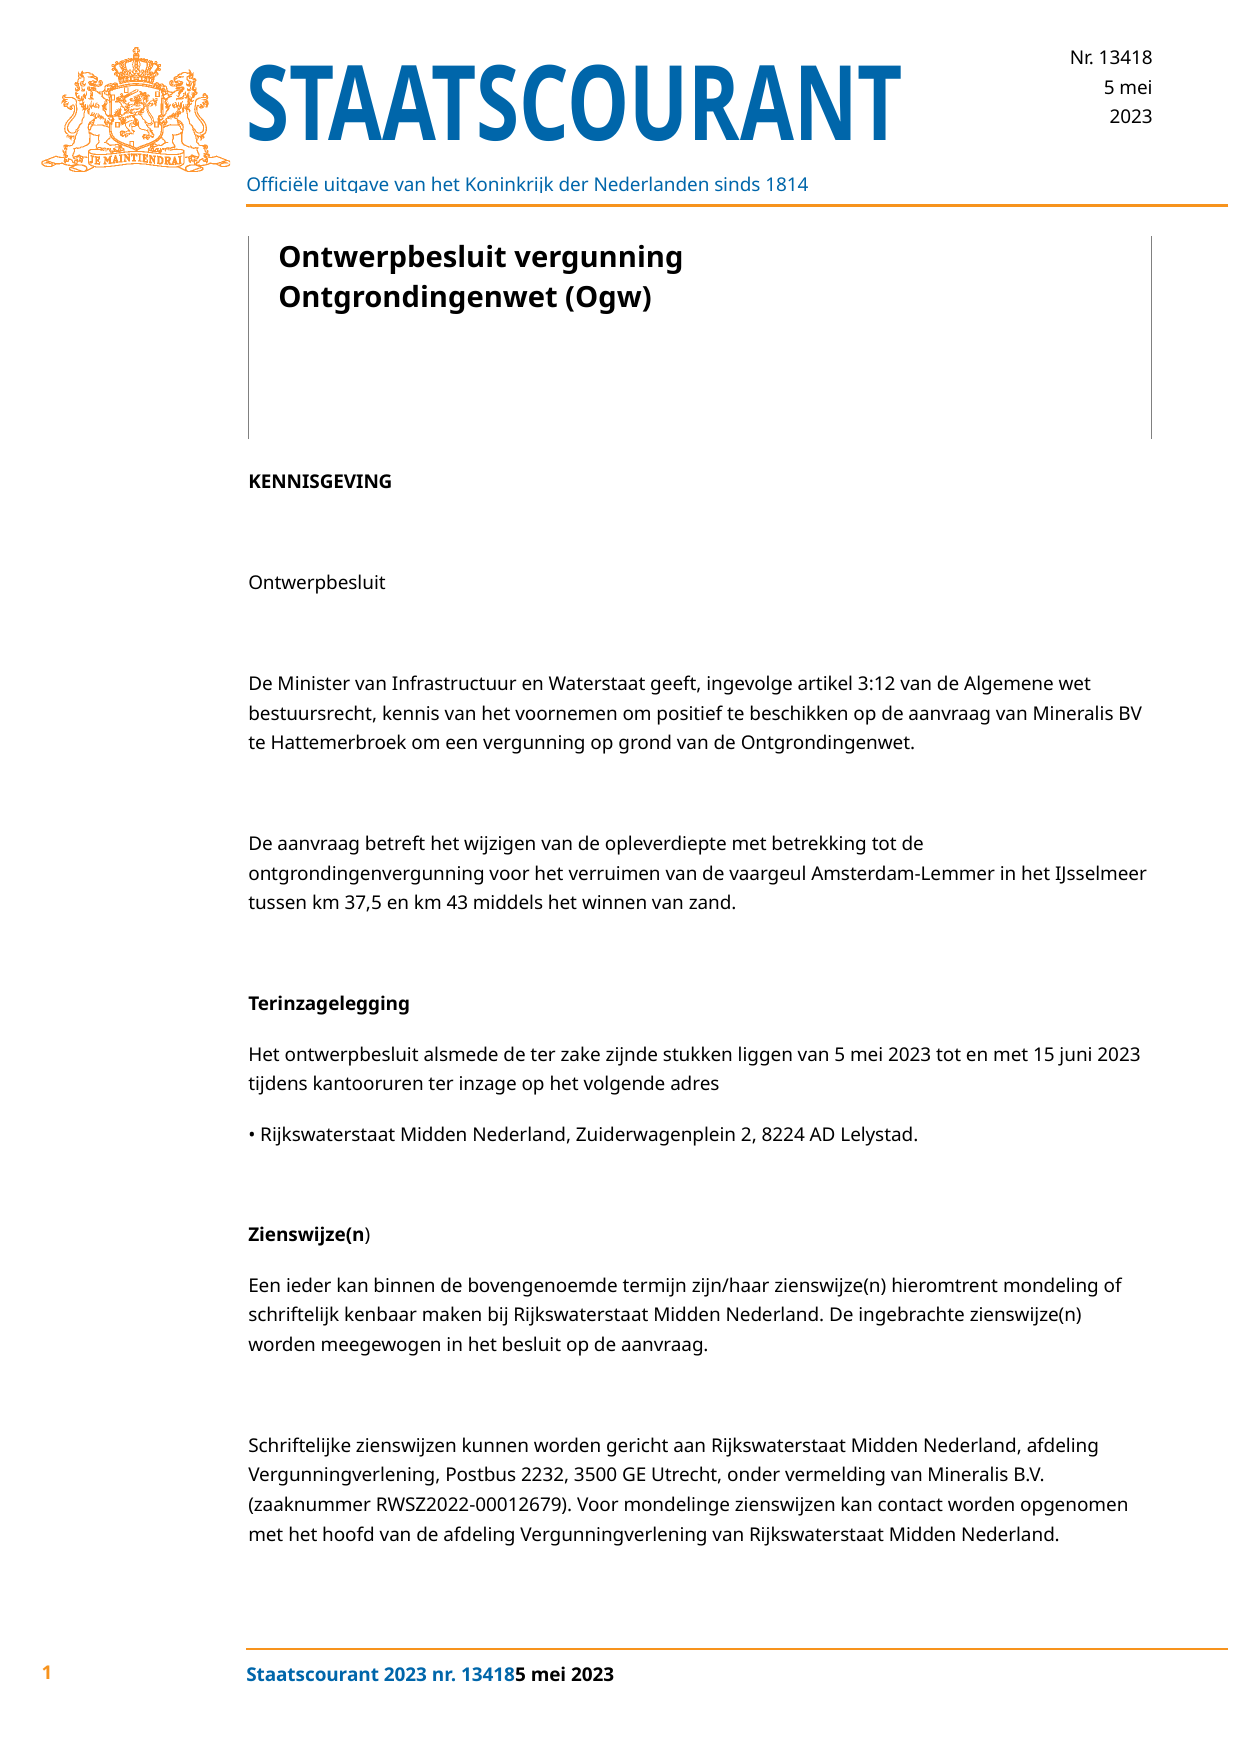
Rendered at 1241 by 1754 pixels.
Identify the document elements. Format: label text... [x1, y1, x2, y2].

text • Rijkswaterstaat Midden Nederland, Zuiderwagenplein 2, 8224 AD Lelystad. [248, 1121, 1152, 1146]
table_header [1090, 236, 1151, 413]
text De Minister van Infrastructuur en Waterstaat geeft, ingevolge artikel 3:12 van de Algemene wet bestuursrecht, kennis van het voornemen om positief te beschikken op de aanvraag van Mineralis BV te Hattemerbroek om een vergunning op grond van de Ontgrondingenwet. [248, 670, 1152, 755]
table_header [850, 236, 912, 413]
picture [41, 47, 231, 172]
text Zienswijze(n) [248, 1222, 1152, 1247]
text KENNISGEVING [248, 469, 1152, 494]
text Terinzagelegging [248, 990, 1152, 1016]
text Een ieder kan binnen de bovengenoemde termijn zijn/haar zienswijze(n) hieromtrent mondeling of schriftelijk kenbaar maken bij Rijkswaterstaat Midden Nederland. De ingebrachte zienswijze(n) worden meegewogen in het besluit op de aanvraag. [248, 1272, 1152, 1357]
text Het ontwerpbesluit alsmede de ter zake zijnde stukken liggen van 5 mei 2023 tot en met 15 juni 2023 tijdens kantooruren ter inzage op het volgende adres [248, 1041, 1152, 1096]
picture [912, 236, 1090, 414]
table_header [850, 414, 1151, 439]
text De aanvraag betreft het wijzigen van de opleverdiepte met betrekking tot de ontgrondingenvergunning voor het verruimen van de vaargeul Amsterdam-Lemmer in het IJsselmeer tussen km 37,5 en km 43 middels het winnen van zand. [248, 830, 1152, 915]
text Schriftelijke zienswijzen kunnen worden gericht aan Rijkswaterstaat Midden Nederland, afdeling Vergunningverlening, Postbus 2232, 3500 GE Utrecht, onder vermelding van Mineralis B.V. (zaaknummer RWSZ2022-00012679). Voor mondelinge zienswijzen kan contact worden opgenomen met het hoofd van de afdeling Vergunningverlening van Rijkswaterstaat Midden Nederland. [248, 1432, 1152, 1546]
table_header Ontwerpbesluit vergunning Ontgrondingenwet (Ogw) [249, 236, 850, 439]
text Ontwerpbesluit [248, 569, 1152, 595]
